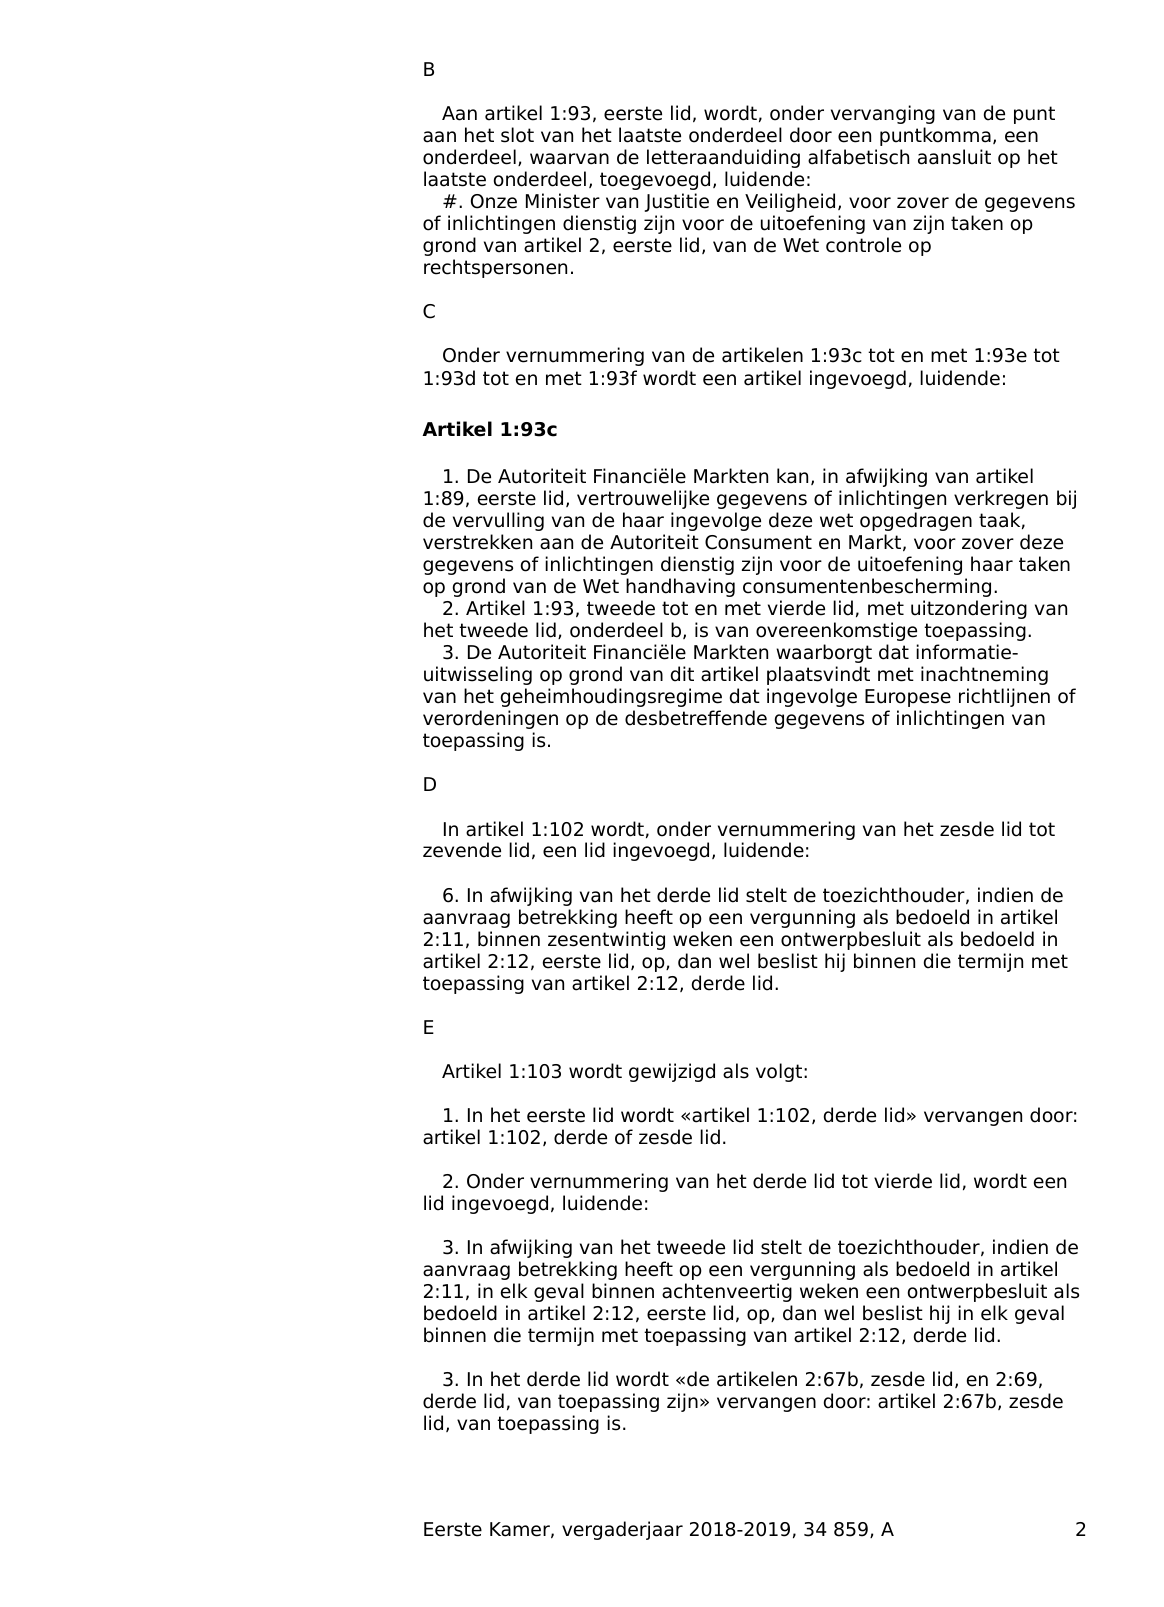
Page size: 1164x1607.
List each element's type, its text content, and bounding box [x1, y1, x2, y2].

text In artikel 1:102 wordt, onder vernummering van het zesde lid tot zevende lid, een lid ingevoegd, luidende: [422, 818, 1087, 862]
text B [422, 59, 1087, 81]
text 3. De Autoriteit Financiële Markten waarborgt dat informatie-uitwisseling op grond van dit artikel plaatsvindt met inachtneming van het geheimhoudingsregime dat ingevolge Europese richtlijnen of verordeningen op de desbetreffende gegevens of inlichtingen van toepassing is. [422, 642, 1087, 752]
text 1. De Autoriteit Financiële Markten kan, in afwijking van artikel 1:89, eerste lid, vertrouwelijke gegevens of inlichtingen verkregen bij de vervulling van de haar ingevolge deze wet opgedragen taak, verstrekken aan de Autoriteit Consument en Markt, voor zover deze gegevens of inlichtingen dienstig zijn voor de uitoefening haar taken op grond van de Wet handhaving consumentenbescherming. [422, 466, 1087, 598]
text Aan artikel 1:93, eerste lid, wordt, onder vervanging van de punt aan het slot van het laatste onderdeel door een puntkomma, een onderdeel, waarvan de letteraanduiding alfabetisch aansluit op het laatste onderdeel, toegevoegd, luidende: [422, 103, 1087, 191]
text Artikel 1:103 wordt gewijzigd als volgt: [422, 1061, 1087, 1083]
text 3. In afwijking van het tweede lid stelt de toezichthouder, indien de aanvraag betrekking heeft op een vergunning als bedoeld in artikel 2:11, in elk geval binnen achtenveertig weken een ontwerpbesluit als bedoeld in artikel 2:12, eerste lid, op, dan wel beslist hij in elk geval binnen die termijn met toepassing van artikel 2:12, derde lid. [422, 1237, 1087, 1347]
text Onder vernummering van de artikelen 1:93c tot en met 1:93e tot 1:93d tot en met 1:93f wordt een artikel ingevoegd, luidende: [422, 345, 1087, 389]
text 2. Onder vernummering van het derde lid tot vierde lid, wordt een lid ingevoegd, luidende: [422, 1171, 1087, 1215]
text D [422, 774, 1087, 796]
text 6. In afwijking van het derde lid stelt de toezichthouder, indien de aanvraag betrekking heeft op een vergunning als bedoeld in artikel 2:11, binnen zesentwintig weken een ontwerpbesluit als bedoeld in artikel 2:12, eerste lid, op, dan wel beslist hij binnen die termijn met toepassing van artikel 2:12, derde lid. [422, 884, 1087, 994]
subtitle Artikel 1:93c [422, 419, 1087, 441]
text #. Onze Minister van Justitie en Veiligheid, voor zover de gegevens of inlichtingen dienstig zijn voor de uitoefening van zijn taken op grond van artikel 2, eerste lid, van de Wet controle op rechtspersonen. [422, 191, 1087, 279]
text C [422, 301, 1087, 323]
text E [422, 1017, 1087, 1039]
text 2. Artikel 1:93, tweede tot en met vierde lid, met uitzondering van het tweede lid, onderdeel b, is van overeenkomstige toepassing. [422, 598, 1087, 642]
text 3. In het derde lid wordt «de artikelen 2:67b, zesde lid, en 2:69, derde lid, van toepassing zijn» vervangen door: artikel 2:67b, zesde lid, van toepassing is. [422, 1369, 1087, 1435]
text 1. In het eerste lid wordt «artikel 1:102, derde lid» vervangen door: artikel 1:102, derde of zesde lid. [422, 1105, 1087, 1149]
